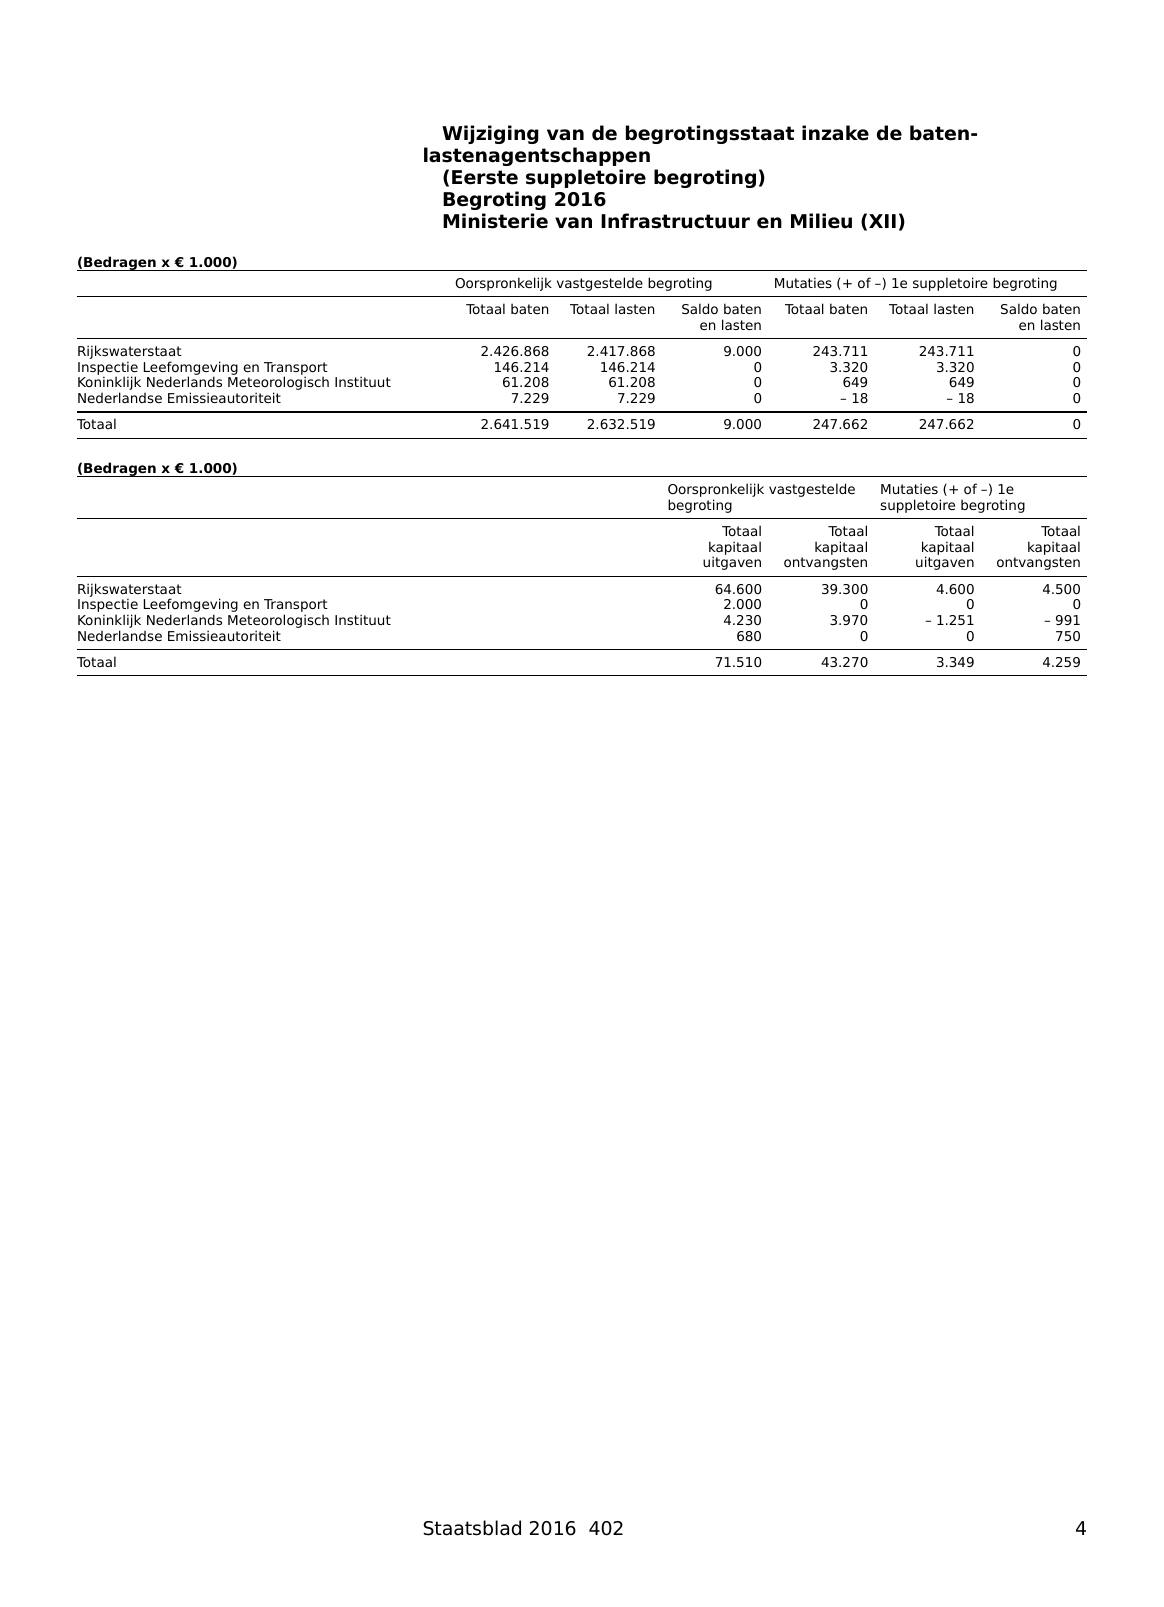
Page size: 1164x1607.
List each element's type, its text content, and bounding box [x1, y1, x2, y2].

text Wijziging van de begrotingsstaat inzake de baten-lastenagentschappen [422, 123, 1087, 167]
table_cell 649 [874, 375, 980, 391]
table_cell 2.632.519 [555, 413, 661, 438]
table_cell 0 [980, 360, 1087, 375]
table_cell Totaal kapitaal ontvangsten [768, 519, 874, 576]
table_cell Inspectie Leefomgeving en Transport [77, 597, 661, 613]
table_cell 0 [874, 597, 980, 613]
table_cell Totaal kapitaal ontvangsten [980, 519, 1087, 576]
table_cell [77, 271, 449, 296]
table_cell Koninklijk Nederlands Meteorologisch Instituut [77, 375, 449, 391]
table_cell 0 [980, 597, 1087, 613]
table_cell 649 [768, 375, 874, 391]
table_cell – 991 [980, 613, 1087, 629]
table_cell 9.000 [661, 413, 768, 438]
table_cell 247.662 [874, 413, 980, 438]
table_cell 4.500 [980, 577, 1087, 597]
table_cell 750 [980, 629, 1087, 649]
table_cell Mutaties (+ of –) 1e suppletoire begroting [874, 477, 1087, 518]
table_cell 3.320 [874, 360, 980, 375]
table_cell Saldo baten en lasten [980, 297, 1087, 338]
table_cell Totaal lasten [874, 297, 980, 338]
table_cell Totaal kapitaal uitgaven [661, 519, 768, 576]
table_cell 146.214 [555, 360, 661, 375]
table_cell 61.208 [449, 375, 555, 391]
table_cell 2.641.519 [449, 413, 555, 438]
table_cell 0 [661, 375, 768, 391]
table_cell 0 [661, 391, 768, 411]
table_cell Mutaties (+ of –) 1e suppletoire begroting [768, 271, 1087, 296]
table_cell 71.510 [661, 650, 768, 675]
table_cell – 18 [768, 391, 874, 411]
table_cell 3.320 [768, 360, 874, 375]
table_cell 247.662 [768, 413, 874, 438]
table_cell 0 [980, 413, 1087, 438]
text (Eerste suppletoire begroting) [422, 167, 1087, 188]
table_cell [77, 477, 661, 518]
table_cell Nederlandse Emissieautoriteit [77, 391, 449, 411]
table_cell [77, 297, 449, 338]
table_cell 2.417.868 [555, 339, 661, 359]
table_cell 3.970 [768, 613, 874, 629]
table_cell Rijkswaterstaat [77, 577, 661, 597]
table_cell 64.600 [661, 577, 768, 597]
table_cell Saldo baten en lasten [661, 297, 768, 338]
table_cell 9.000 [661, 339, 768, 359]
table_cell 0 [768, 597, 874, 613]
table_cell 2.000 [661, 597, 768, 613]
table_cell 146.214 [449, 360, 555, 375]
table_cell 0 [661, 360, 768, 375]
table_cell – 1.251 [874, 613, 980, 629]
table_header (Bedragen x € 1.000) [77, 461, 1087, 476]
table_cell [77, 519, 661, 576]
text Begroting 2016 [422, 188, 1087, 211]
table_cell 43.270 [768, 650, 874, 675]
table_cell 7.229 [555, 391, 661, 411]
table_cell Totaal [77, 650, 661, 675]
table_cell 4.259 [980, 650, 1087, 675]
table_cell 61.208 [555, 375, 661, 391]
table_cell Oorspronkelijk vastgestelde begroting [449, 271, 768, 296]
table_cell 2.426.868 [449, 339, 555, 359]
table_cell Oorspronkelijk vastgestelde begroting [661, 477, 874, 518]
table_cell Totaal kapitaal uitgaven [874, 519, 980, 576]
table_cell 39.300 [768, 577, 874, 597]
table_cell 0 [874, 629, 980, 649]
table_cell 243.711 [768, 339, 874, 359]
table_cell Koninklijk Nederlands Meteorologisch Instituut [77, 613, 661, 629]
table_cell 4.230 [661, 613, 768, 629]
table_cell Rijkswaterstaat [77, 339, 449, 359]
text Ministerie van Infrastructuur en Milieu (XII) [422, 211, 1087, 232]
table_cell Inspectie Leefomgeving en Transport [77, 360, 449, 375]
table_cell 0 [980, 339, 1087, 359]
table_cell 7.229 [449, 391, 555, 411]
table_header (Bedragen x € 1.000) [77, 254, 1087, 270]
table_cell 0 [980, 375, 1087, 391]
table_cell 0 [980, 391, 1087, 411]
table_cell Totaal [77, 413, 449, 438]
table_cell 4.600 [874, 577, 980, 597]
table_cell Totaal baten [768, 297, 874, 338]
table_cell Totaal lasten [555, 297, 661, 338]
table_cell 680 [661, 629, 768, 649]
table_cell Totaal baten [449, 297, 555, 338]
table_cell 3.349 [874, 650, 980, 675]
table_cell 0 [768, 629, 874, 649]
table_cell – 18 [874, 391, 980, 411]
table_cell 243.711 [874, 339, 980, 359]
table_cell Nederlandse Emissieautoriteit [77, 629, 661, 649]
